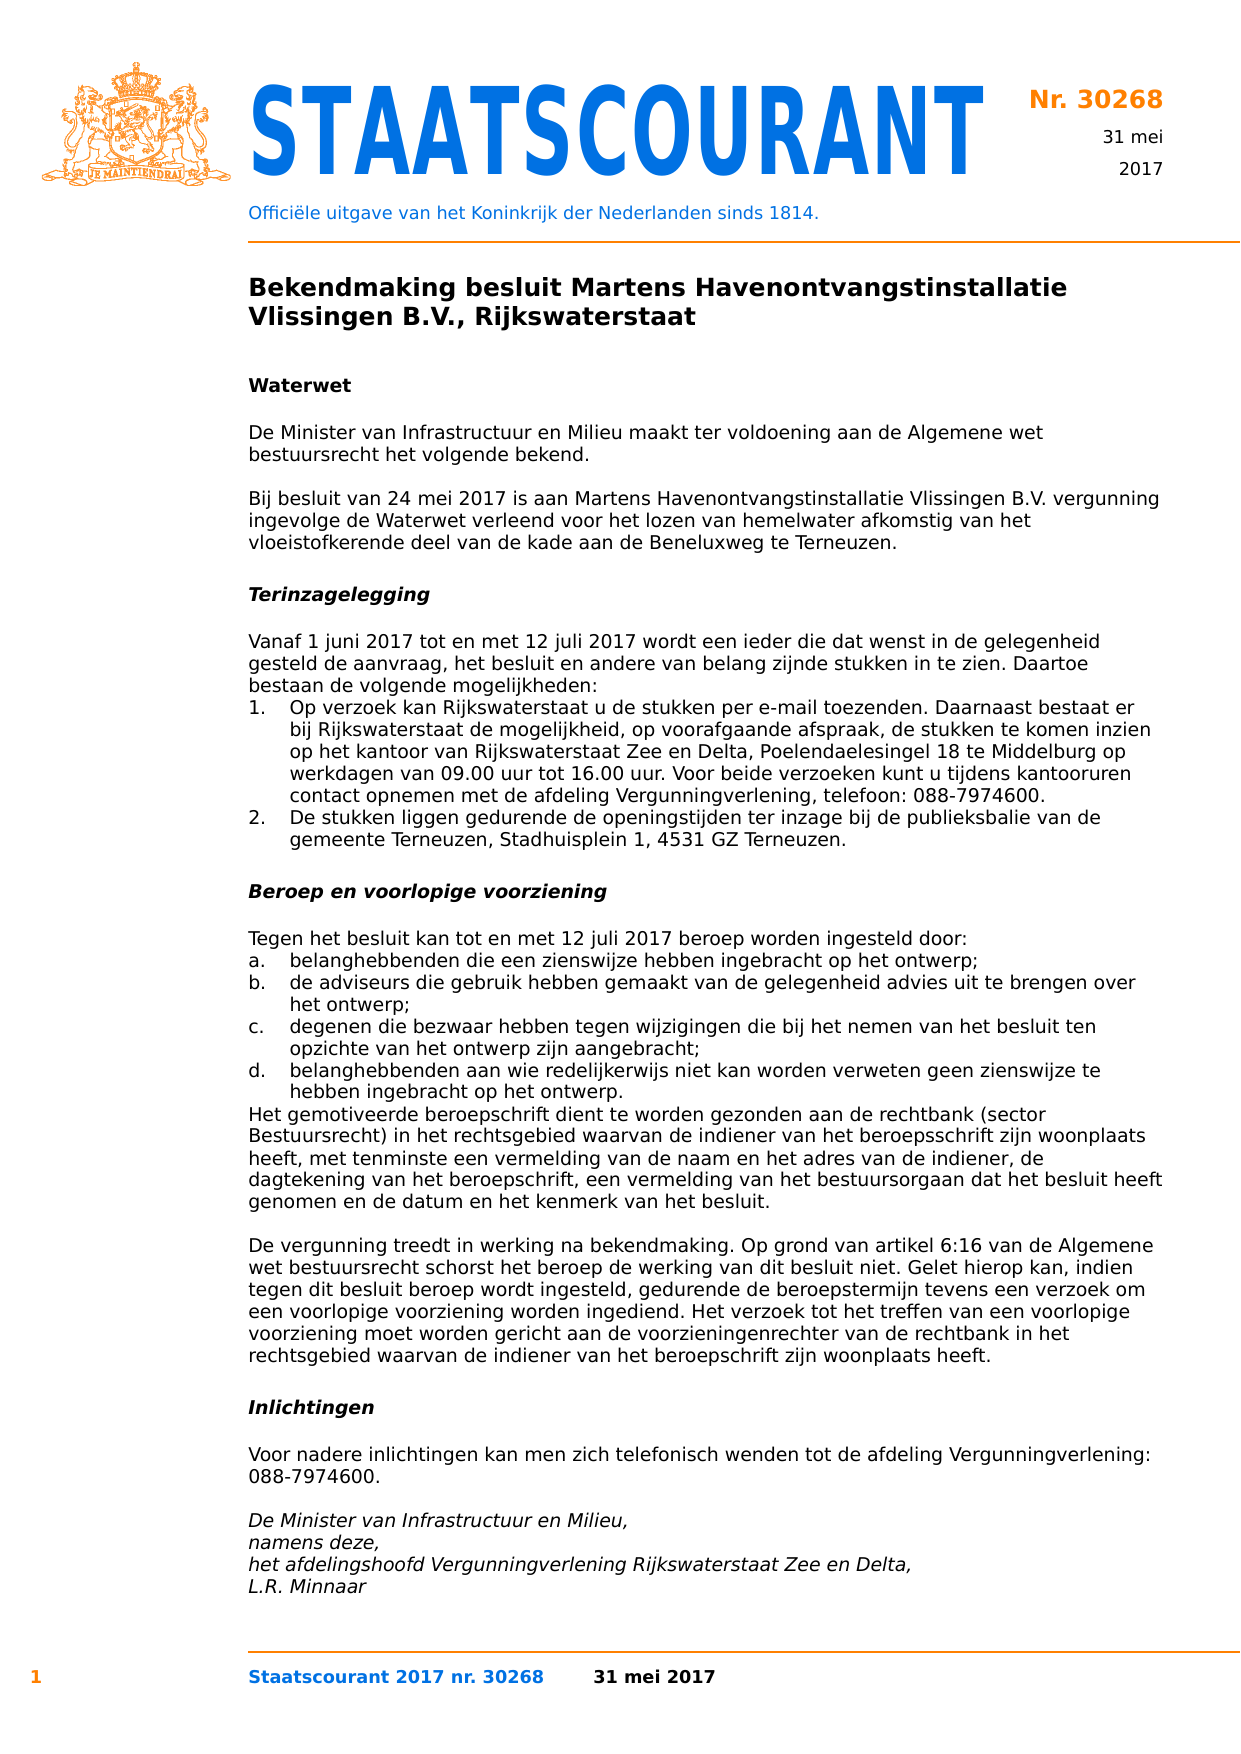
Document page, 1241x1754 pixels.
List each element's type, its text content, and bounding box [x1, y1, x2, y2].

subtitle Terinzagelegging [248, 584, 1163, 606]
text De vergunning treedt in werking na bekendmaking. Op grond van artikel 6:16 van de Algemene wet bestuursrecht schorst het beroep de werking van dit besluit niet. Gelet hierop kan, indien tegen dit besluit beroep wordt ingesteld, gedurende de beroepstermijn tevens een verzoek om een voorlopige voorziening worden ingediend. Het verzoek tot het treffen van een voorlopige voorziening moet worden gericht aan de voorzieningenrechter van de rechtbank in het rechtsgebied waarvan de indiener van het beroepschrift zijn woonplaats heeft. [248, 1235, 1163, 1367]
table_cell 31 mei [998, 121, 1240, 153]
text 1. Op verzoek kan Rijkswaterstaat u de stukken per e-mail toezenden. Daarnaast bestaat er bij Rijkswaterstaat de mogelijkheid, op voorafgaande afspraak, de stukken te komen inzien op het kantoor van Rijkswaterstaat Zee en Delta, Poelendaelesingel 18 te Middelburg op werkdagen van 09.00 uur tot 16.00 uur. Voor beide verzoeken kunt u tijdens kantooruren contact opnemen met de afdeling Vergunningverlening, telefoon: 088-7974600. [248, 697, 1163, 807]
subtitle Waterwet [248, 375, 1163, 397]
table_header Nr. 30268 [998, 62, 1240, 121]
text d. belanghebbenden aan wie redelijkerwijs niet kan worden verweten geen zienswijze te hebben ingebracht op het ontwerp. [248, 1059, 1163, 1103]
text a. belanghebbenden die een zienswijze hebben ingebracht op het ontwerp; [248, 949, 1163, 972]
table_header [25, 62, 248, 241]
picture [41, 62, 231, 186]
text Tegen het besluit kan tot en met 12 juli 2017 beroep worden ingesteld door: [248, 928, 1163, 949]
table_cell Officiële uitgave van het Koninkrijk der Nederlanden sinds 1814. [248, 203, 1240, 241]
text c. degenen die bezwaar hebben tegen wijzigingen die bij het nemen van het besluit ten opzichte van het ontwerp zijn aangebracht; [248, 1016, 1163, 1059]
text Voor nadere inlichtingen kan men zich telefonisch wenden tot de afdeling Vergunningverlening: 088-7974600. [248, 1444, 1163, 1488]
text Het gemotiveerde beroepschrift dient te worden gezonden aan de rechtbank (sector Bestuursrecht) in het rechtsgebied waarvan de indiener van het beroepsschrift zijn woonplaats heeft, met tenminste een vermelding van de naam en het adres van de indiener, de dagtekening van het beroepschrift, een vermelding van het bestuursorgaan dat het besluit heeft genomen en de datum en het kenmerk van het besluit. [248, 1103, 1163, 1213]
text Bij besluit van 24 mei 2017 is aan Martens Havenontvangstinstallatie Vlissingen B.V. vergunning ingevolge de Waterwet verleend voor het lozen van hemelwater afkomstig van het vloeistofkerende deel van de kade aan de Beneluxweg te Terneuzen. [248, 488, 1163, 554]
subtitle Bekendmaking besluit Martens Havenontvangstinstallatie Vlissingen B.V., Rijkswaterstaat [248, 273, 1163, 331]
text De Minister van Infrastructuur en Milieu maakt ter voldoening aan de Algemene wet bestuursrecht het volgende bekend. [248, 422, 1163, 466]
table_cell 2017 [998, 153, 1240, 203]
text 2. De stukken liggen gedurende de openingstijden ter inzage bij de publieksbalie van de gemeente Terneuzen, Stadhuisplein 1, 4531 GZ Terneuzen. [248, 807, 1163, 851]
table_header STAATSCOURANT [248, 62, 998, 203]
subtitle Inlichtingen [248, 1397, 1163, 1419]
text Vanaf 1 juni 2017 tot en met 12 juli 2017 wordt een ieder die dat wenst in de gelegenheid gesteld de aanvraag, het besluit en andere van belang zijnde stukken in te zien. Daartoe bestaan de volgende mogelijkheden: [248, 631, 1163, 697]
subtitle Beroep en voorlopige voorziening [248, 881, 1163, 903]
text De Minister van Infrastructuur en Milieu, namens deze, het afdelingshoofd Vergunningverlening Rijkswaterstaat Zee en Delta, L.R. Minnaar [248, 1510, 1163, 1598]
text b. de adviseurs die gebruik hebben gemaakt van de gelegenheid advies uit te brengen over het ontwerp; [248, 972, 1163, 1016]
